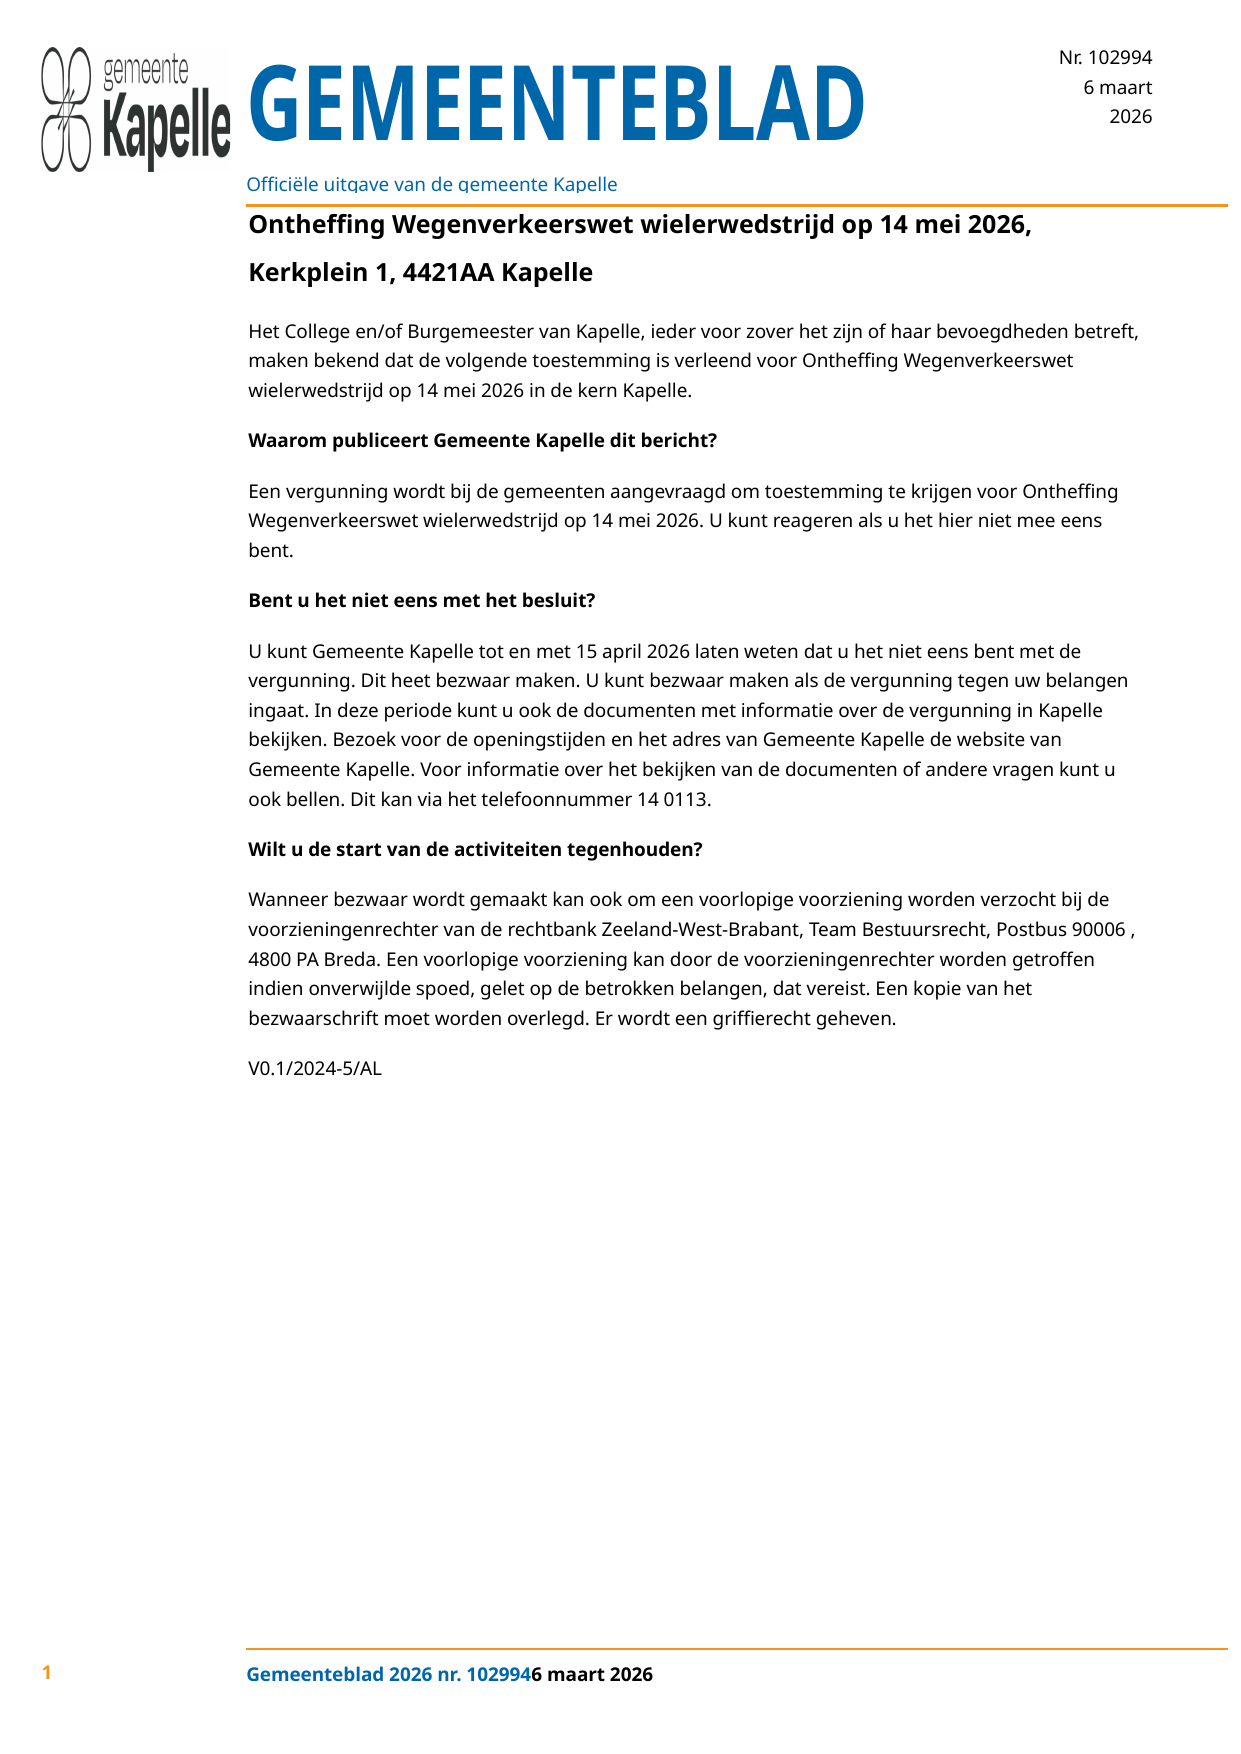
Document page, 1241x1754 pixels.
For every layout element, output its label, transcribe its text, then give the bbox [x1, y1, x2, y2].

text Het College en/of Burgemeester van Kapelle, ieder voor zover het zijn of haar bevoegdheden betreft, maken bekend dat de volgende toestemming is verleend voor Ontheffing Wegenverkeerswet wielerwedstrijd op 14 mei 2026 in de kern Kapelle. [248, 318, 1152, 403]
text Een vergunning wordt bij de gemeenten aangevraagd om toestemming te krijgen voor Ontheffing Wegenverkeerswet wielerwedstrijd op 14 mei 2026. U kunt reageren als u het hier niet mee eens bent. [248, 478, 1152, 563]
text Bent u het niet eens met het besluit? [248, 587, 1152, 613]
text Waarom publiceert Gemeente Kapelle dit bericht? [248, 427, 1152, 453]
text Wilt u de start van de activiteiten tegenhouden? [248, 836, 1152, 862]
text V0.1/2024-5/AL [248, 1055, 1152, 1081]
text U kunt Gemeente Kapelle tot en met 15 april 2026 laten weten dat u het niet eens bent met de vergunning. Dit heet bezwaar maken. U kunt bezwaar maken als de vergunning tegen uw belangen ingaat. In deze periode kunt u ook de documenten met informatie over de vergunning in Kapelle bekijken. Bezoek voor de openingstijden en het adres van Gemeente Kapelle de website van Gemeente Kapelle. Voor informatie over het bekijken van de documenten of andere vragen kunt u ook bellen. Dit kan via het telefoonnummer 14 0113. [248, 638, 1152, 812]
text Ontheffing Wegenverkeerswet wielerwedstrijd op 14 mei 2026, Kerkplein 1, 4421AA Kapelle [248, 207, 1152, 288]
picture [41, 47, 231, 172]
text Wanneer bezwaar wordt gemaakt kan ook om een voorlopige voorziening worden verzocht bij de voorzieningenrechter van de rechtbank Zeeland-West-Brabant, Team Bestuursrecht, Postbus 90006 , 4800 PA Breda. Een voorlopige voorziening kan door de voorzieningenrechter worden getroffen indien onverwijlde spoed, gelet op de betrokken belangen, dat vereist. Een kopie van het bezwaarschrift moet worden overlegd. Er wordt een griffierecht geheven. [248, 887, 1152, 1031]
